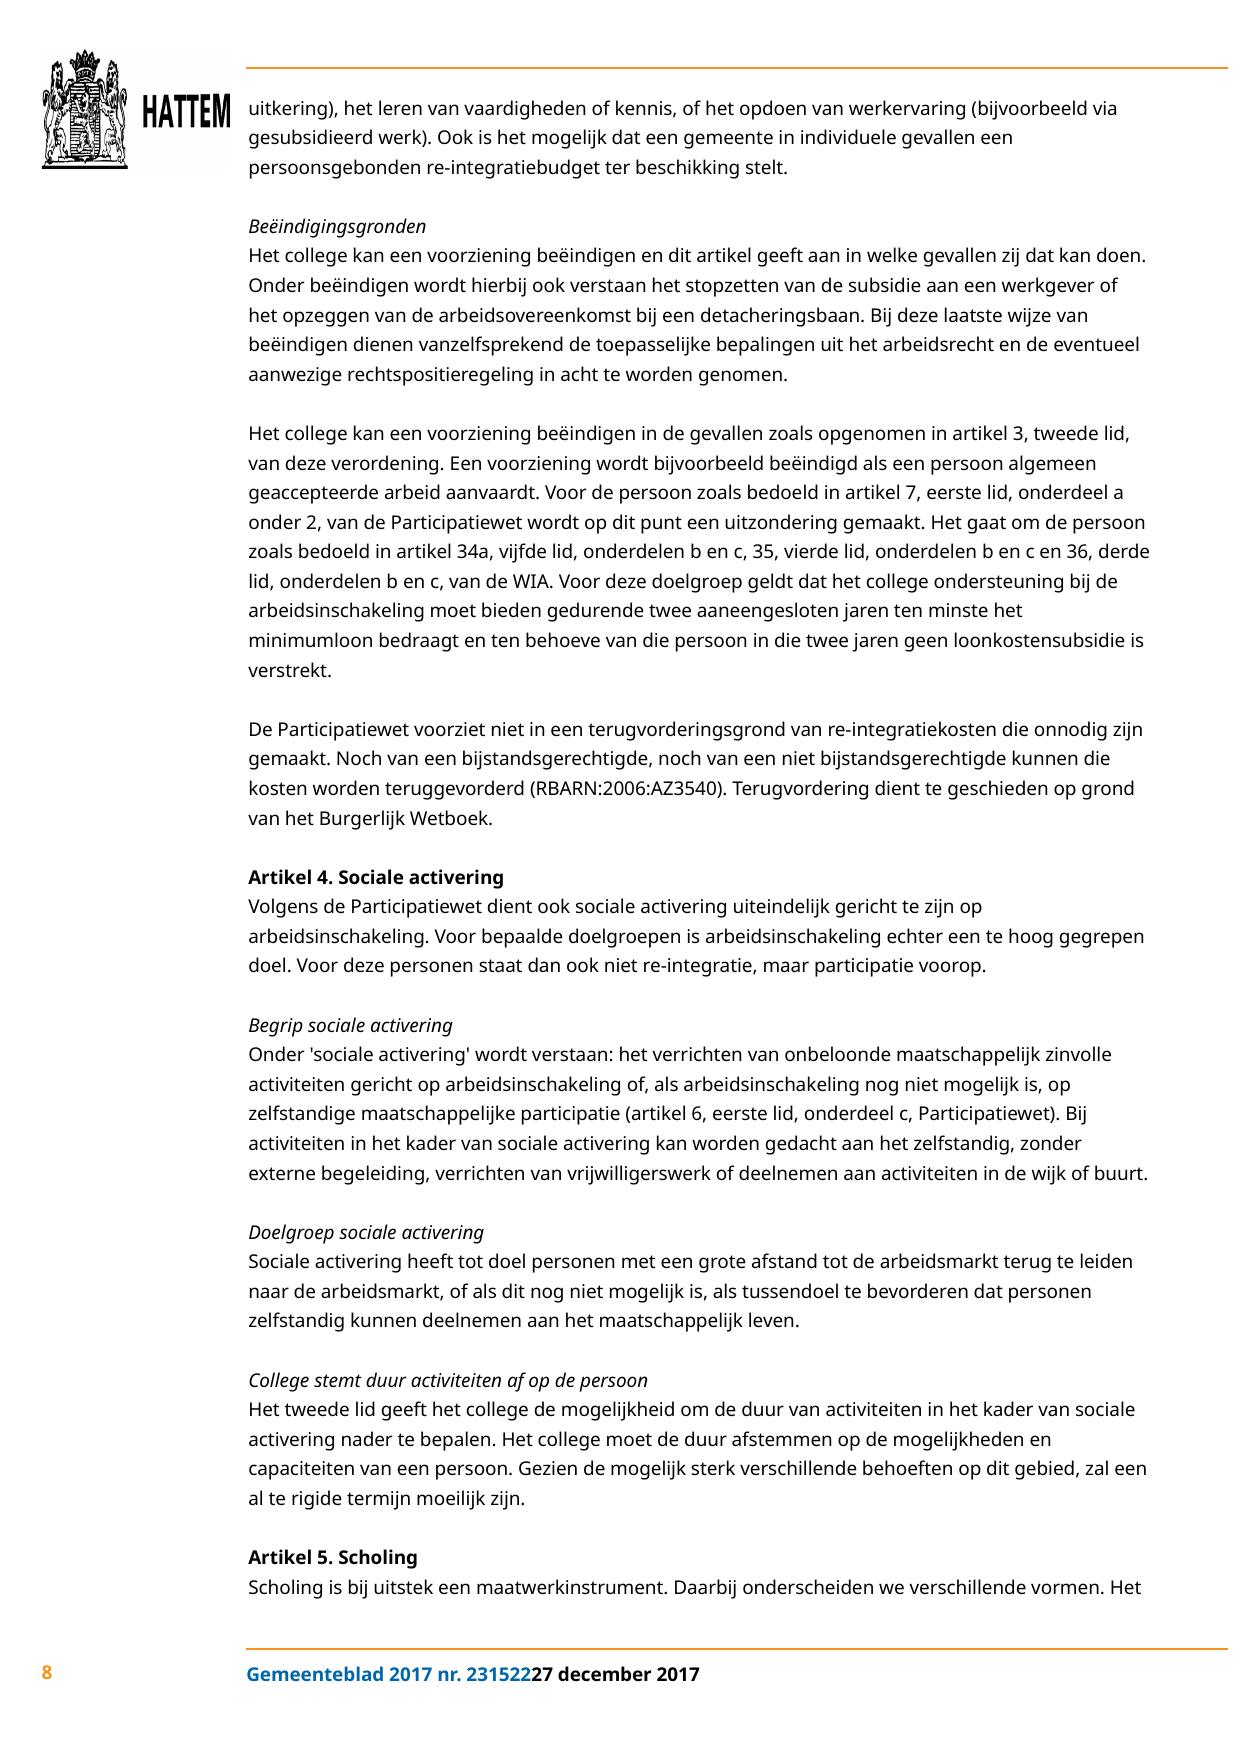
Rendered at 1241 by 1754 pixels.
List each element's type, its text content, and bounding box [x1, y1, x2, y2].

text Beëindigingsgronden [248, 213, 1152, 239]
text Artikel 5. Scholing [248, 1544, 1152, 1570]
text Het college kan een voorziening beëindigen in de gevallen zoals opgenomen in artikel 3, tweede lid, van deze verordening. Een voorziening wordt bijvoorbeeld beëindigd als een persoon algemeen geaccepteerde arbeid aanvaardt. Voor de persoon zoals bedoeld in artikel 7, eerste lid, onderdeel a onder 2, van de Participatiewet wordt op dit punt een uitzondering gemaakt. Het gaat om de persoon zoals bedoeld in artikel 34a, vijfde lid, onderdelen b en c, 35, vierde lid, onderdelen b en c en 36, derde lid, onderdelen b en c, van de WIA. Voor deze doelgroep geldt dat het college ondersteuning bij de arbeidsinschakeling moet bieden gedurende twee aaneengesloten jaren ten minste het minimumloon bedraagt en ten behoeve van die persoon in die twee jaren geen loonkostensubsidie is verstrekt. [248, 420, 1152, 683]
picture [41, 47, 231, 172]
text Volgens de Participatiewet dient ook sociale activering uiteindelijk gericht te zijn op arbeidsinschakeling. Voor bepaalde doelgroepen is arbeidsinschakeling echter een te hoog gegrepen doel. Voor deze personen staat dan ook niet re-integratie, maar participatie voorop. [248, 893, 1152, 978]
text Onder 'sociale activering' wordt verstaan: het verrichten van onbeloonde maatschappelijk zinvolle activiteiten gericht op arbeidsinschakeling of, als arbeidsinschakeling nog niet mogelijk is, op zelfstandige maatschappelijke participatie (artikel 6, eerste lid, onderdeel c, Participatiewet). Bij activiteiten in het kader van sociale activering kan worden gedacht aan het zelfstandig, zonder externe begeleiding, verrichten van vrijwilligerswerk of deelnemen aan activiteiten in de wijk of buurt. [248, 1041, 1152, 1186]
text Doelgroep sociale activering [248, 1219, 1152, 1245]
text Artikel 4. Sociale activering [248, 864, 1152, 890]
text Het tweede lid geeft het college de mogelijkheid om de duur van activiteiten in het kader van sociale activering nader te bepalen. Het college moet de duur afstemmen op de mogelijkheden en capaciteiten van een persoon. Gezien de mogelijk sterk verschillende behoeften op dit gebied, zal een al te rigide termijn moeilijk zijn. [248, 1396, 1152, 1511]
text De Participatiewet voorziet niet in een terugvorderingsgrond van re-integratiekosten die onnodig zijn gemaakt. Noch van een bijstandsgerechtigde, noch van een niet bijstandsgerechtigde kunnen die kosten worden teruggevorderd (RBARN:2006:AZ3540). Terugvordering dient te geschieden op grond van het Burgerlijk Wetboek. [248, 716, 1152, 831]
text Begrip sociale activering [248, 1012, 1152, 1038]
text Het college kan een voorziening beëindigen en dit artikel geeft aan in welke gevallen zij dat kan doen. Onder beëindigen wordt hierbij ook verstaan het stopzetten van de subsidie aan een werkgever of het opzeggen van de arbeidsovereenkomst bij een detacheringsbaan. Bij deze laatste wijze van beëindigen dienen vanzelfsprekend de toepasselijke bepalingen uit het arbeidsrecht en de eventueel aanwezige rechtspositieregeling in acht te worden genomen. [248, 243, 1152, 387]
text Scholing is bij uitstek een maatwerkinstrument. Daarbij onderscheiden we verschillende vormen. Het [248, 1574, 1152, 1600]
text uitkering), het leren van vaardigheden of kennis, of het opdoen van werkervaring (bijvoorbeeld via gesubsidieerd werk). Ook is het mogelijk dat een gemeente in individuele gevallen een persoonsgebonden re-integratiebudget ter beschikking stelt. [248, 95, 1152, 180]
text College stemt duur activiteiten af op de persoon [248, 1367, 1152, 1393]
text Sociale activering heeft tot doel personen met een grote afstand tot de arbeidsmarkt terug te leiden naar de arbeidsmarkt, of als dit nog niet mogelijk is, als tussendoel te bevorderen dat personen zelfstandig kunnen deelnemen aan het maatschappelijk leven. [248, 1248, 1152, 1333]
